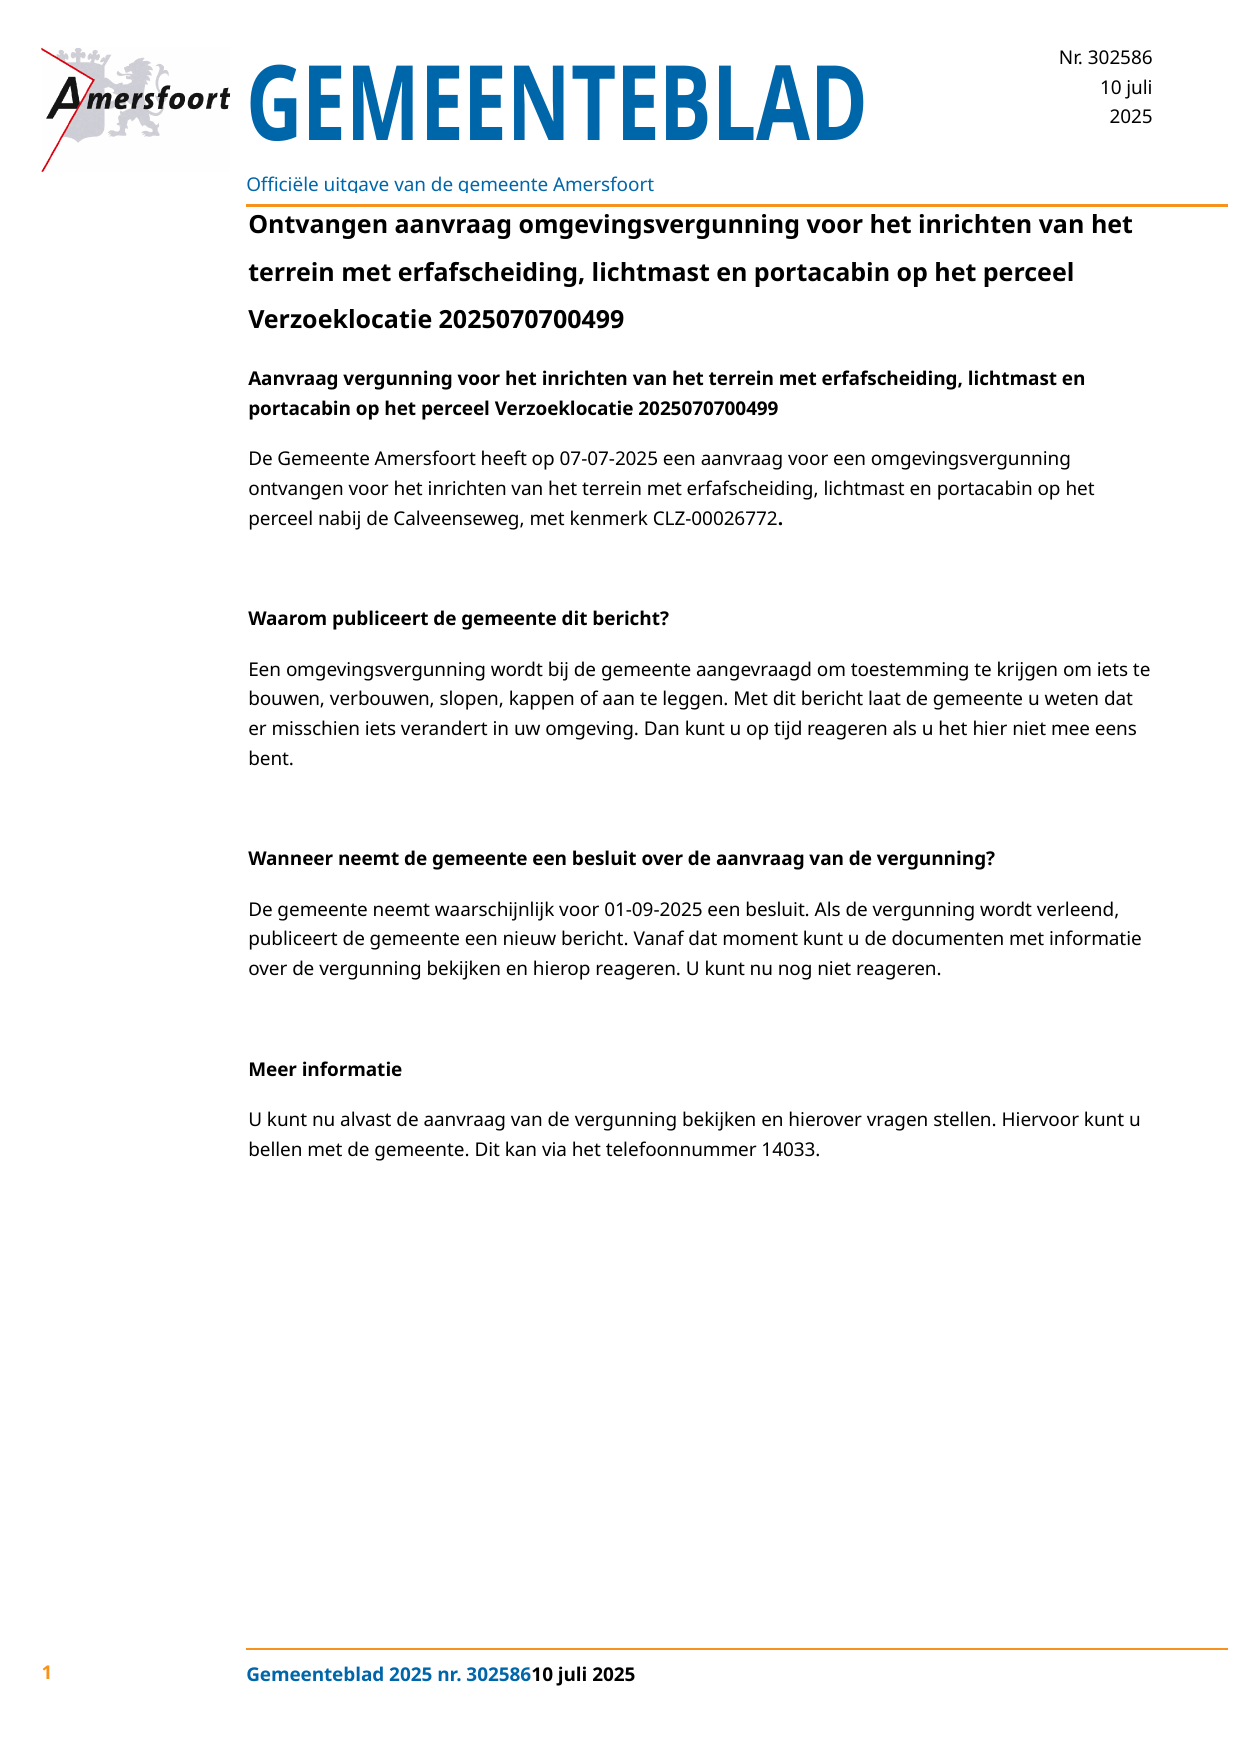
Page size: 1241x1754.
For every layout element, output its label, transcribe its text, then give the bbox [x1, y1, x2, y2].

text Aanvraag vergunning voor het inrichten van het terrein met erfafscheiding, lichtmast en portacabin op het perceel Verzoeklocatie 2025070700499 [248, 366, 1152, 421]
text Wanneer neemt de gemeente een besluit over de aanvraag van de vergunning? [248, 846, 1152, 871]
text U kunt nu alvast de aanvraag van de vergunning bekijken en hierover vragen stellen. Hiervoor kunt u bellen met de gemeente. Dit kan via het telefoonnummer 14033. [248, 1106, 1152, 1162]
text De Gemeente Amersfoort heeft op 07-07-2025 een aanvraag voor een omgevingsvergunning ontvangen voor het inrichten van het terrein met erfafscheiding, lichtmast en portacabin op het perceel nabij de Calveenseweg, met kenmerk CLZ-00026772. [248, 446, 1152, 530]
text De gemeente neemt waarschijnlijk voor 01-09-2025 een besluit. Als de vergunning wordt verleend, publiceert de gemeente een nieuw bericht. Vanaf dat moment kunt u de documenten met informatie over de vergunning bekijken en hierop reageren. U kunt nu nog niet reageren. [248, 896, 1152, 981]
picture [41, 47, 231, 172]
text Ontvangen aanvraag omgevingsvergunning voor het inrichten van het terrein met erfafscheiding, lichtmast en portacabin op het perceel Verzoeklocatie 2025070700499 [248, 207, 1152, 336]
text Waarom publiceert de gemeente dit bericht? [248, 606, 1152, 631]
text Een omgevingsvergunning wordt bij de gemeente aangevraagd om toestemming te krijgen om iets te bouwen, verbouwen, slopen, kappen of aan te leggen. Met dit bericht laat de gemeente u weten dat er misschien iets verandert in uw omgeving. Dan kunt u op tijd reageren als u het hier niet mee eens bent. [248, 656, 1152, 770]
text Meer informatie [248, 1056, 1152, 1082]
